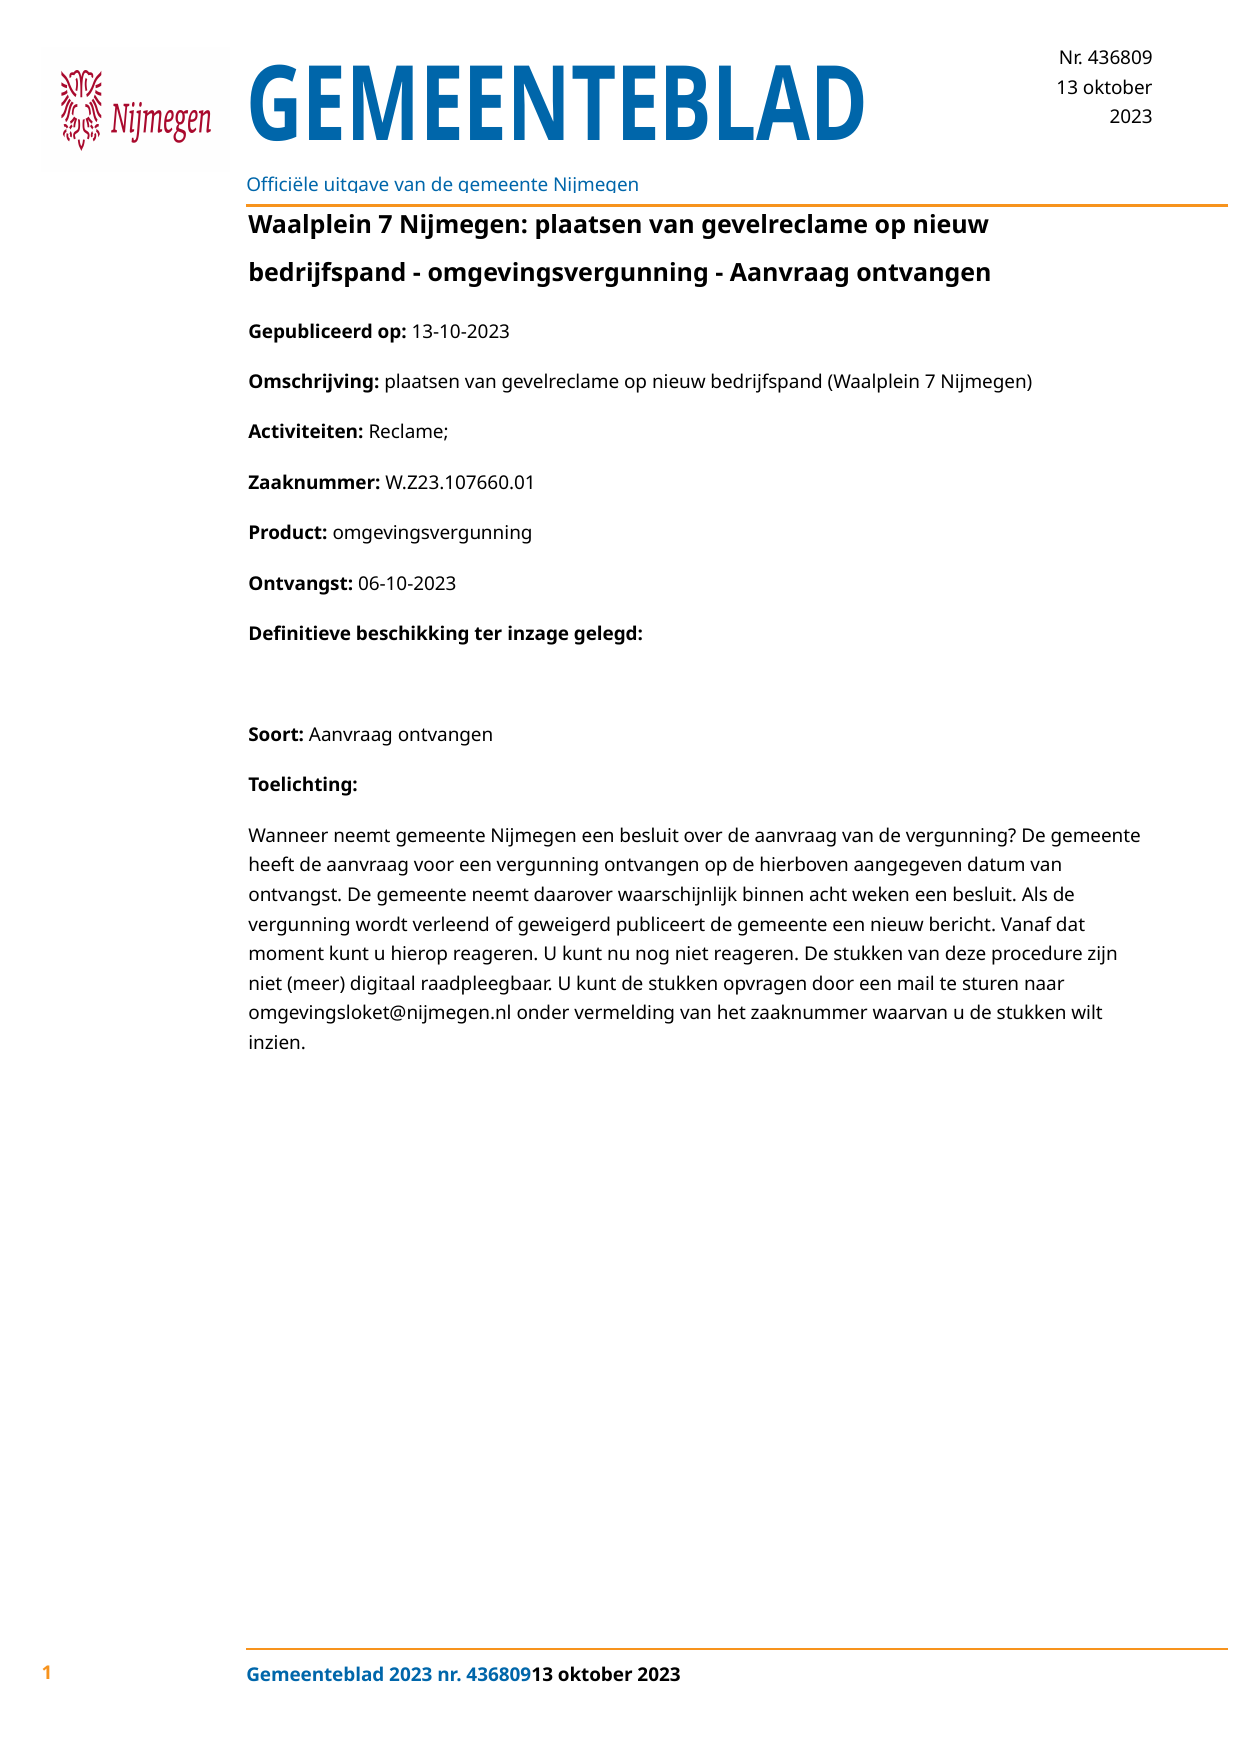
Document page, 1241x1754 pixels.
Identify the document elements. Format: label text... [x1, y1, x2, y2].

text Activiteiten: Reclame; [248, 419, 1152, 444]
text Zaaknummer: W.Z23.107660.01 [248, 469, 1152, 495]
picture [41, 47, 231, 172]
text Wanneer neemt gemeente Nijmegen een besluit over de aanvraag van de vergunning? De gemeente heeft de aanvraag voor een vergunning ontvangen op de hierboven aangegeven datum van ontvangst. De gemeente neemt daarover waarschijnlijk binnen acht weken een besluit. Als de vergunning wordt verleend of geweigerd publiceert de gemeente een nieuw bericht. Vanaf dat moment kunt u hierop reageren. U kunt nu nog niet reageren. De stukken van deze procedure zijn niet (meer) digitaal raadpleegbaar. U kunt de stukken opvragen door een mail te sturen naar omgevingsloket@nijmegen.nl onder vermelding van het zaaknummer waarvan u de stukken wilt inzien. [248, 822, 1152, 1055]
text Definitieve beschikking ter inzage gelegd: [248, 620, 1152, 646]
text Ontvangst: 06-10-2023 [248, 570, 1152, 596]
text Gepubliceerd op: 13-10-2023 [248, 318, 1152, 344]
text Omschrijving: plaatsen van gevelreclame op nieuw bedrijfspand (Waalplein 7 Nijmegen) [248, 368, 1152, 394]
text Waalplein 7 Nijmegen: plaatsen van gevelreclame op nieuw bedrijfspand - omgevingsvergunning - Aanvraag ontvangen [248, 207, 1152, 288]
text Product: omgevingsvergunning [248, 519, 1152, 545]
text Soort: Aanvraag ontvangen [248, 721, 1152, 747]
text Toelichting: [248, 772, 1152, 797]
